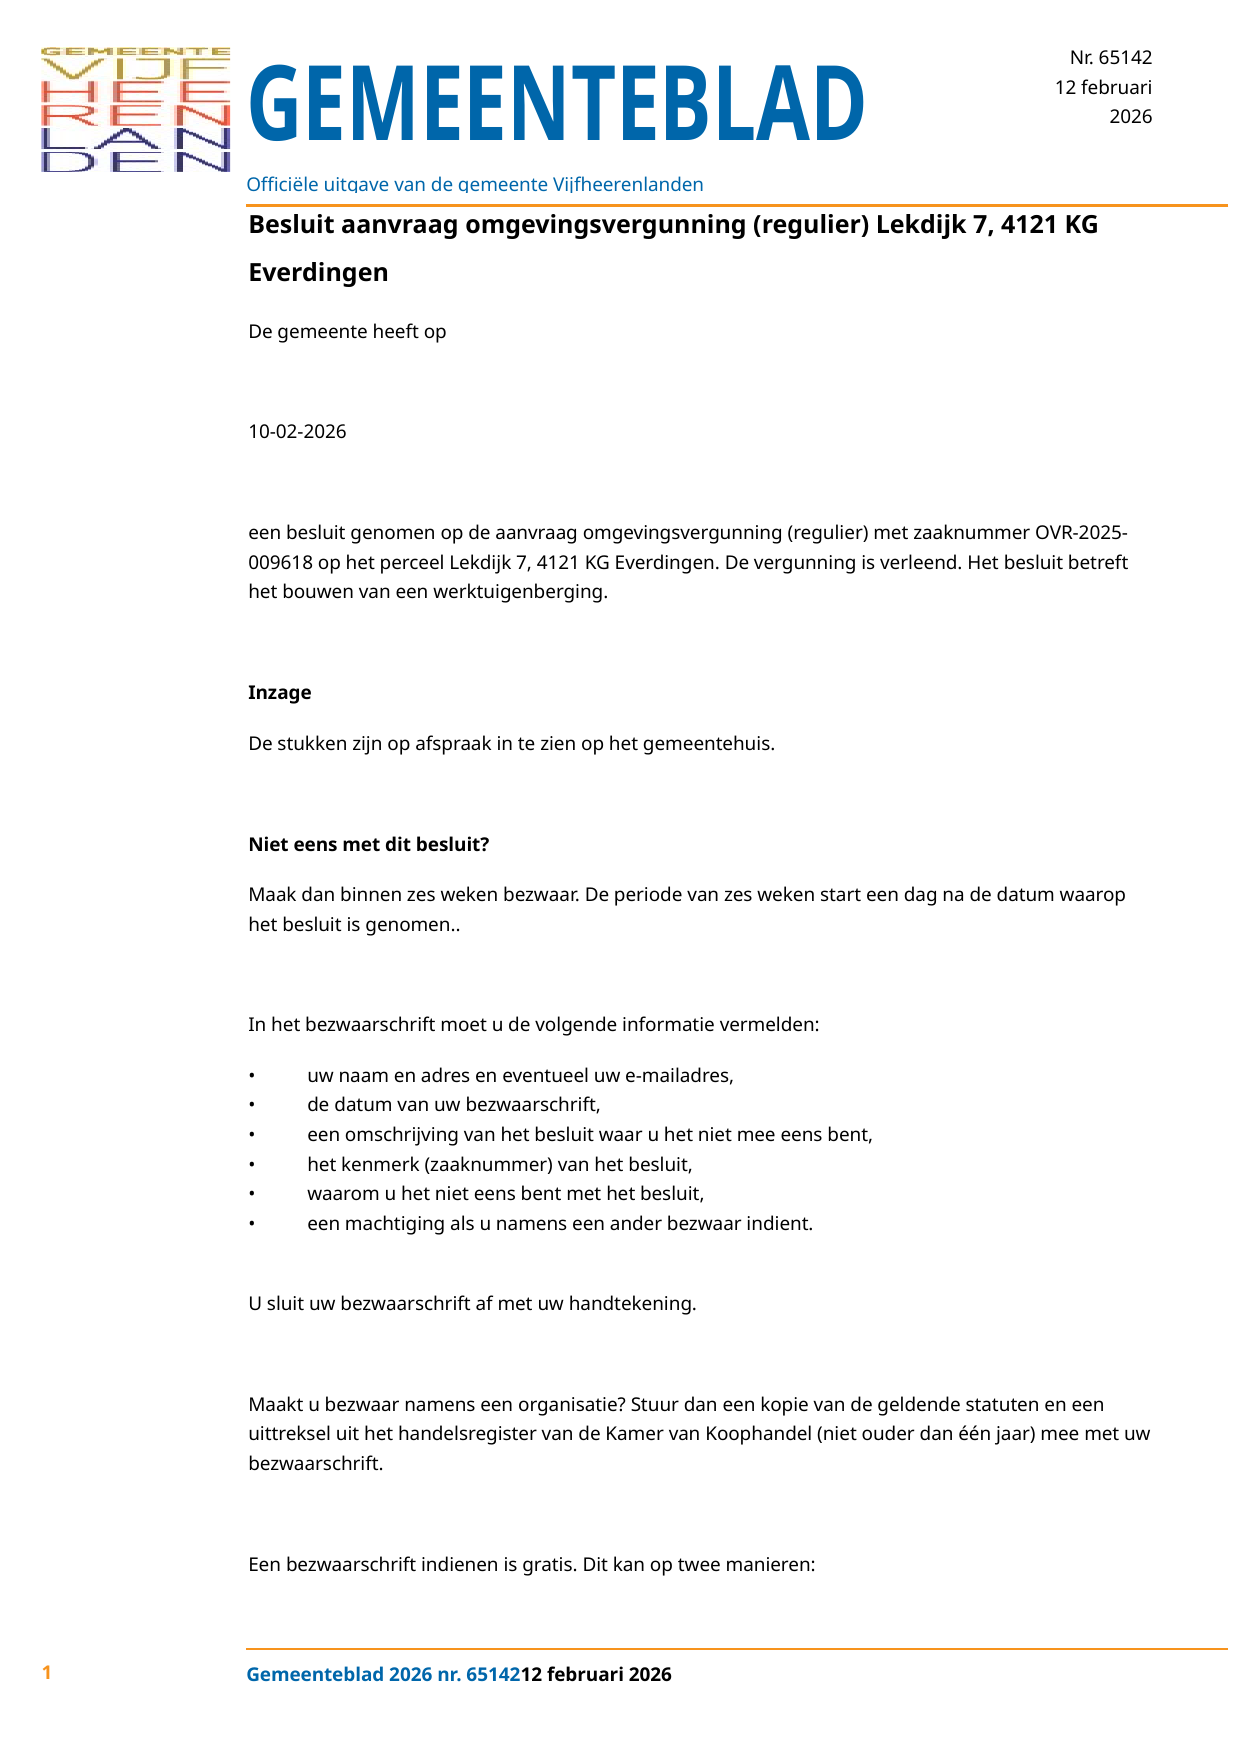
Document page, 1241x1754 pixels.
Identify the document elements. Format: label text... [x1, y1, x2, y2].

text Maakt u bezwaar namens een organisatie? Stuur dan een kopie van de geldende statuten en een uittreksel uit het handelsregister van de Kamer van Koophandel (niet ouder dan één jaar) mee met uw bezwaarschrift. [248, 1391, 1152, 1476]
text Een bezwaarschrift indienen is gratis. Dit kan op twee manieren: [248, 1551, 1152, 1577]
text Niet eens met dit besluit? [248, 831, 1152, 857]
text De stukken zijn op afspraak in te zien op het gemeentehuis. [248, 730, 1152, 756]
picture [41, 47, 231, 172]
text 10-02-2026 [248, 419, 1152, 444]
list een machtiging als u namens een ander bezwaar indient. [248, 1210, 1152, 1236]
text De gemeente heeft op [248, 318, 1152, 344]
text een besluit genomen op de aanvraag omgevingsvergunning (regulier) met zaaknummer OVR-2025-009618 op het perceel Lekdijk 7, 4121 KG Everdingen. De vergunning is verleend. Het besluit betreft het bouwen van een werktuigenberging. [248, 519, 1152, 604]
list een omschrijving van het besluit waar u het niet mee eens bent, [248, 1121, 1152, 1147]
list uw naam en adres en eventueel uw e-mailadres, [248, 1062, 1152, 1088]
text In het bezwaarschrift moet u de volgende informatie vermelden: [248, 1012, 1152, 1037]
text U sluit uw bezwaarschrift af met uw handtekening. [248, 1290, 1152, 1316]
text Maak dan binnen zes weken bezwaar. De periode van zes weken start een dag na de datum waarop het besluit is genomen.. [248, 881, 1152, 937]
list de datum van uw bezwaarschrift, [248, 1092, 1152, 1117]
text Inzage [248, 679, 1152, 705]
list het kenmerk (zaaknummer) van het besluit, [248, 1151, 1152, 1177]
text Besluit aanvraag omgevingsvergunning (regulier) Lekdijk 7, 4121 KG Everdingen [248, 207, 1152, 288]
list waarom u het niet eens bent met het besluit, [248, 1180, 1152, 1206]
